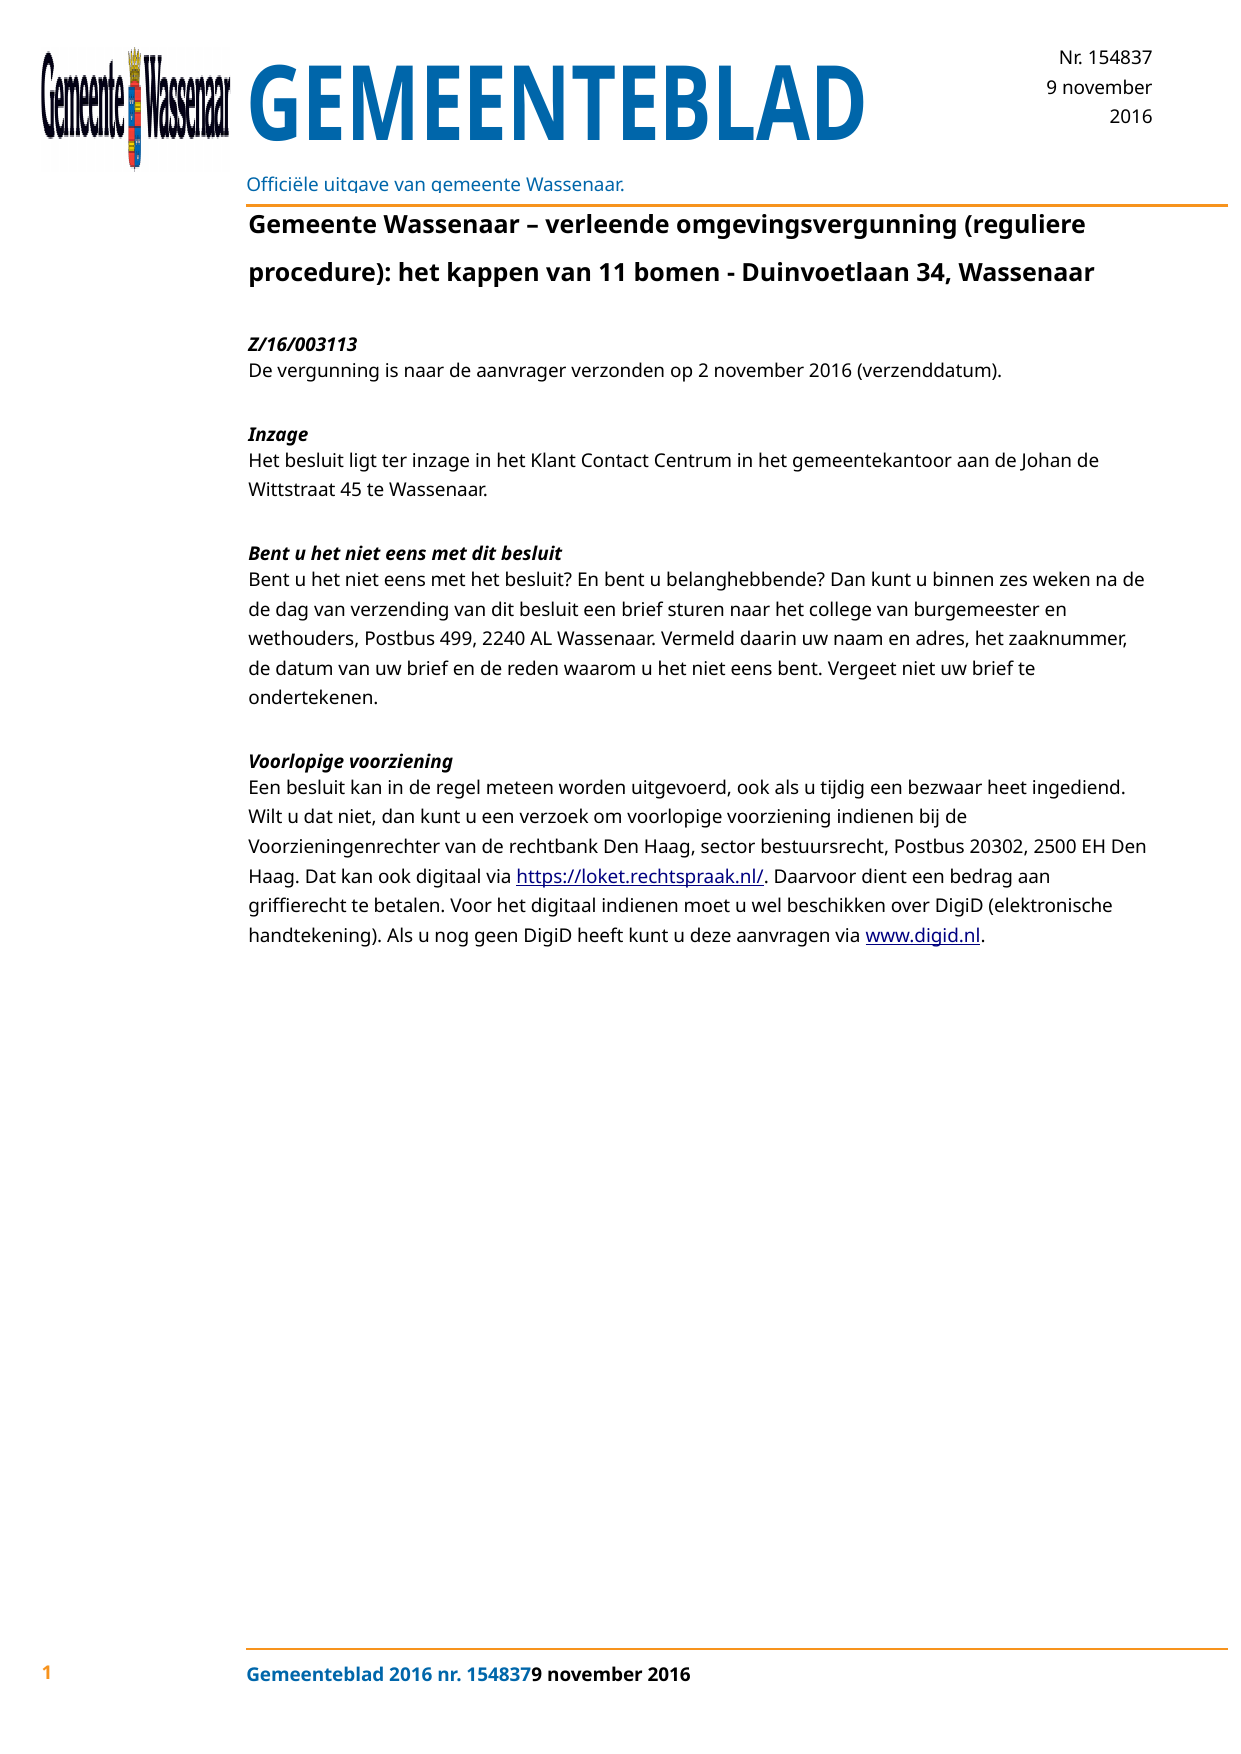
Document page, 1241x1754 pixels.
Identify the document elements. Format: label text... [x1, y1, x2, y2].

picture [41, 47, 231, 172]
text Z/16/003113 [248, 331, 1152, 357]
text Inzage [248, 421, 1152, 447]
text Een besluit kan in de regel meteen worden uitgevoerd, ook als u tijdig een bezwaar heet ingediend. Wilt u dat niet, dan kunt u een verzoek om voorlopige voorziening indienen bij de Voorzieningenrechter van de rechtbank Den Haag, sector bestuursrecht, Postbus 20302, 2500 EH Den Haag. Dat kan ook digitaal via https://loket.rechtspraak.nl/. Daarvoor dient een bedrag aan griffierecht te betalen. Voor het digitaal indienen moet u wel beschikken over DigiD (elektronische handtekening). Als u nog geen DigiD heeft kunt u deze aanvragen via www.digid.nl. [248, 774, 1152, 948]
text Bent u het niet eens met dit besluit [248, 540, 1152, 566]
text Voorlopige voorziening [248, 748, 1152, 774]
text Gemeente Wassenaar – verleende omgevingsvergunning (reguliere procedure): het kappen van 11 bomen - Duinvoetlaan 34, Wassenaar [248, 207, 1152, 288]
text De vergunning is naar de aanvrager verzonden op 2 november 2016 (verzenddatum). [248, 357, 1152, 383]
text Het besluit ligt ter inzage in het Klant Contact Centrum in het gemeentekantoor aan de Johan de Wittstraat 45 te Wassenaar. [248, 447, 1152, 502]
text Bent u het niet eens met het besluit? En bent u belanghebbende? Dan kunt u binnen zes weken na de de dag van verzending van dit besluit een brief sturen naar het college van burgemeester en wethouders, Postbus 499, 2240 AL Wassenaar. Vermeld daarin uw naam en adres, het zaaknummer, de datum van uw brief en de reden waarom u het niet eens bent. Vergeet niet uw brief te ondertekenen. [248, 566, 1152, 710]
